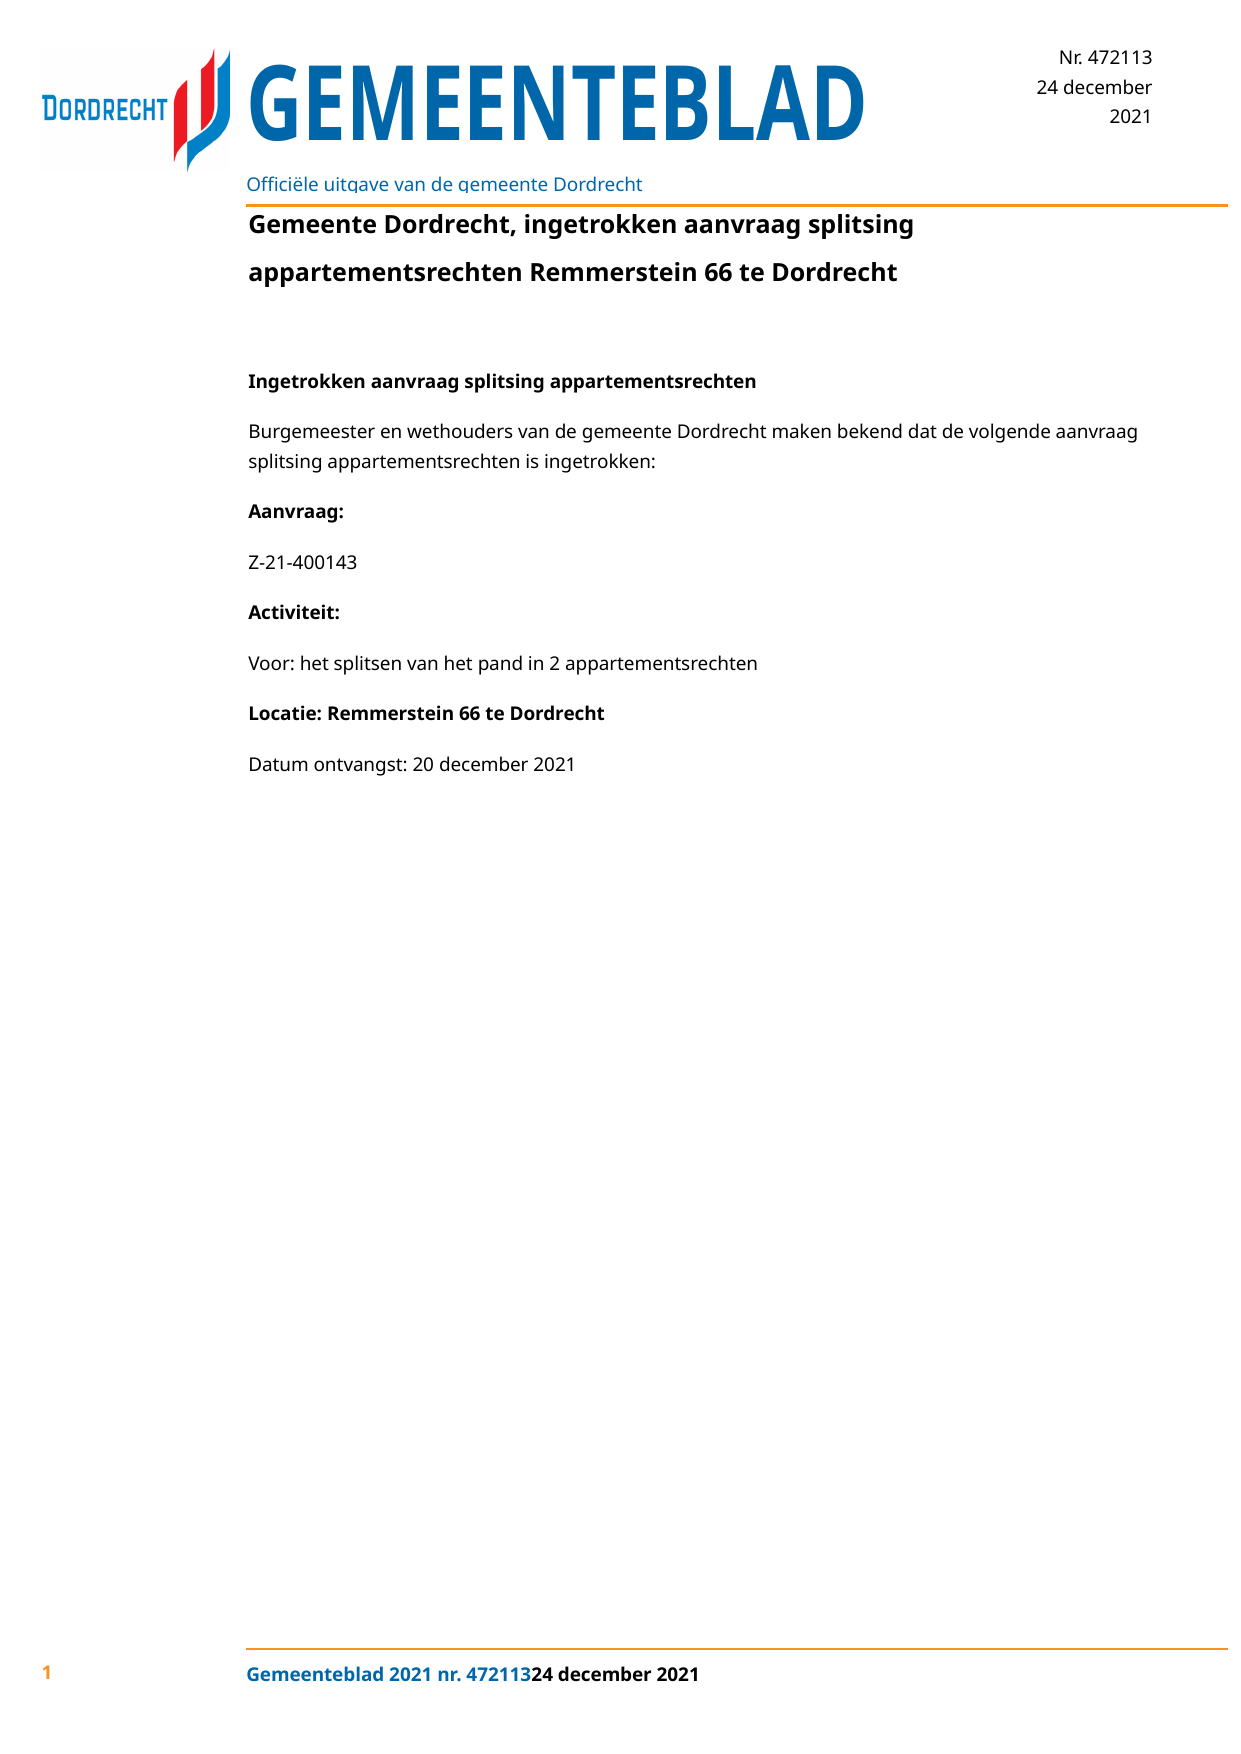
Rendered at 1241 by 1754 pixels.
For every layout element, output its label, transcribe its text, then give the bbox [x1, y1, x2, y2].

text Activiteit: [248, 599, 1152, 625]
text Ingetrokken aanvraag splitsing appartementsrechten [248, 368, 1152, 394]
text Aanvraag: [248, 499, 1152, 524]
text Burgemeester en wethouders van de gemeente Dordrecht maken bekend dat de volgende aanvraag splitsing appartementsrechten is ingetrokken: [248, 419, 1152, 474]
text Datum ontvangst: 20 december 2021 [248, 751, 1152, 777]
text Voor: het splitsen van het pand in 2 appartementsrechten [248, 650, 1152, 676]
picture [41, 47, 231, 172]
text Z-21-400143 [248, 549, 1152, 575]
text Locatie: Remmerstein 66 te Dordrecht [248, 700, 1152, 726]
text Gemeente Dordrecht, ingetrokken aanvraag splitsing appartementsrechten Remmerstein 66 te Dordrecht [248, 207, 1152, 288]
